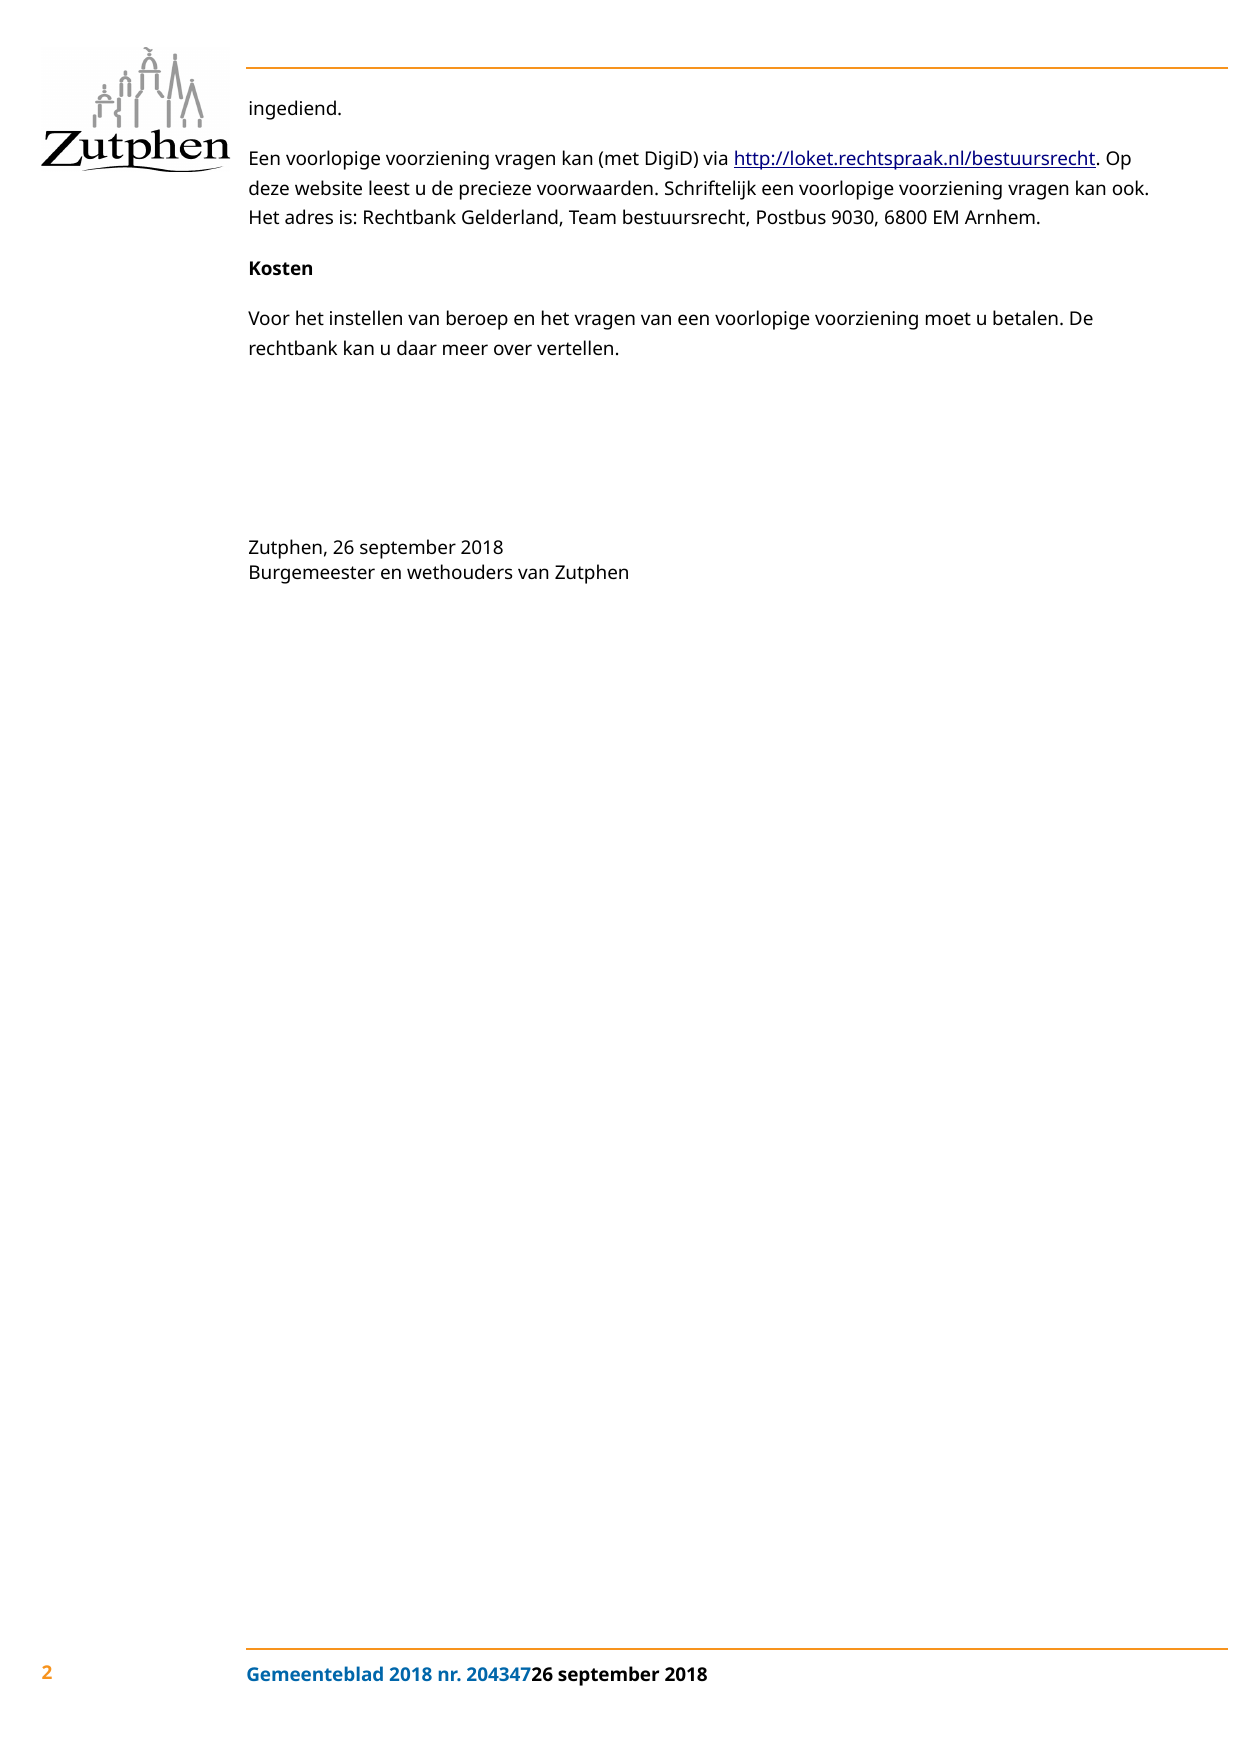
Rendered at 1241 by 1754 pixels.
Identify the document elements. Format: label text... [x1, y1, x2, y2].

text Een voorlopige voorziening vragen kan (met DigiD) via http://loket.rechtspraak.nl/bestuursrecht. Op deze website leest u de precieze voorwaarden. Schriftelijk een voorlopige voorziening vragen kan ook. Het adres is: Rechtbank Gelderland, Team bestuursrecht, Postbus 9030, 6800 EM Arnhem. [248, 145, 1152, 230]
text Kosten [248, 255, 1152, 281]
picture [41, 47, 231, 172]
text Voor het instellen van beroep en het vragen van een voorlopige voorziening moet u betalen. De rechtbank kan u daar meer over vertellen. [248, 305, 1152, 361]
text Zutphen, 26 september 2018 [248, 534, 1152, 559]
text ingediend. [248, 95, 1152, 121]
text Burgemeester en wethouders van Zutphen [248, 559, 1152, 585]
